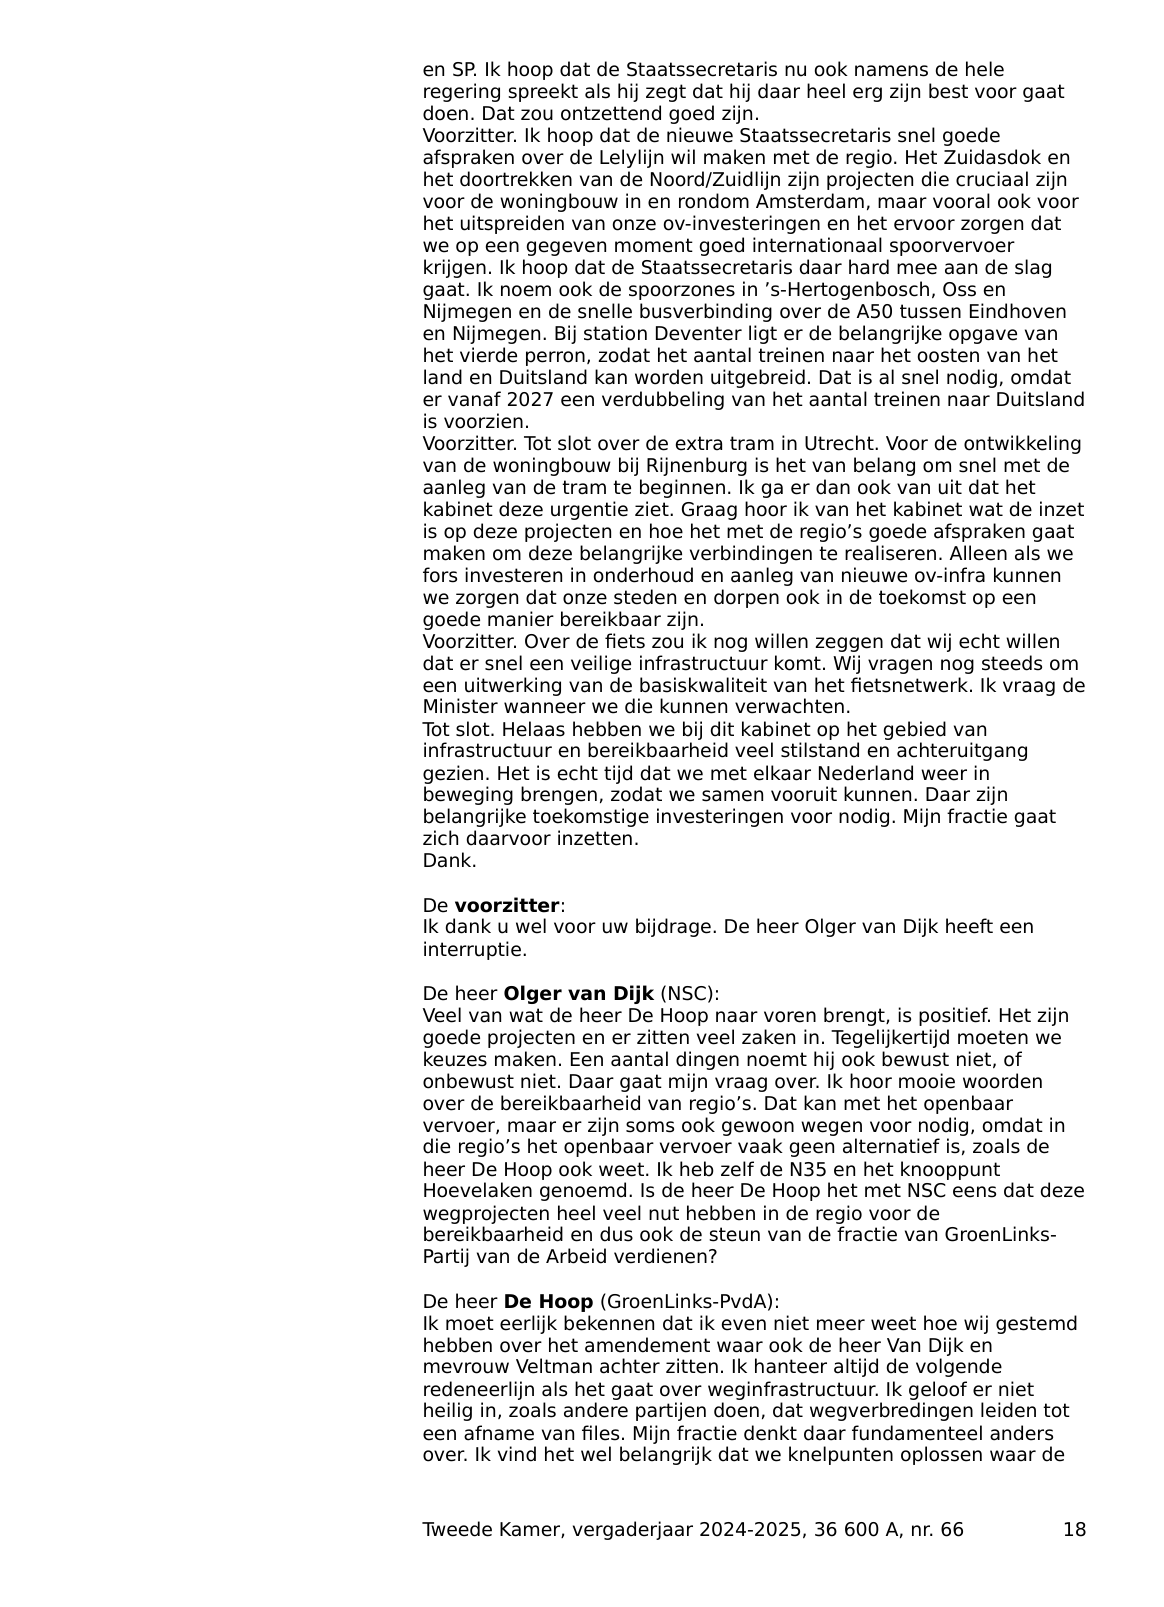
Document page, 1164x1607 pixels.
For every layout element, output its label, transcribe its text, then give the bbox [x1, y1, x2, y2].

text De heer De Hoop (GroenLinks-PvdA): [422, 1291, 1087, 1312]
text Ik dank u wel voor uw bijdrage. De heer Olger van Dijk heeft een interruptie. [422, 916, 1087, 960]
text en SP. Ik hoop dat de Staatssecretaris nu ook namens de hele regering spreekt als hij zegt dat hij daar heel erg zijn best voor gaat doen. Dat zou ontzettend goed zijn. [422, 59, 1087, 125]
text Voorzitter. Over de fiets zou ik nog willen zeggen dat wij echt willen dat er snel een veilige infrastructuur komt. Wij vragen nog steeds om een uitwerking van de basiskwaliteit van het fietsnetwerk. Ik vraag de Minister wanneer we die kunnen verwachten. [422, 631, 1087, 718]
text De heer Olger van Dijk (NSC): [422, 983, 1087, 1004]
text Voorzitter. Tot slot over de extra tram in Utrecht. Voor de ontwikkeling van de woningbouw bij Rijnenburg is het van belang om snel met de aanleg van de tram te beginnen. Ik ga er dan ook van uit dat het kabinet deze urgentie ziet. Graag hoor ik van het kabinet wat de inzet is op deze projecten en hoe het met de regio’s goede afspraken gaat maken om deze belangrijke verbindingen te realiseren. Alleen als we fors investeren in onderhoud en aanleg van nieuwe ov-infra kunnen we zorgen dat onze steden en dorpen ook in de toekomst op een goede manier bereikbaar zijn. [422, 433, 1087, 631]
text Veel van wat de heer De Hoop naar voren brengt, is positief. Het zijn goede projecten en er zitten veel zaken in. Tegelijkertijd moeten we keuzes maken. Een aantal dingen noemt hij ook bewust niet, of onbewust niet. Daar gaat mijn vraag over. Ik hoor mooie woorden over de bereikbaarheid van regio’s. Dat kan met het openbaar vervoer, maar er zijn soms ook gewoon wegen voor nodig, omdat in die regio’s het openbaar vervoer vaak geen alternatief is, zoals de heer De Hoop ook weet. Ik heb zelf de N35 en het knooppunt Hoevelaken genoemd. Is de heer De Hoop het met NSC eens dat deze wegprojecten heel veel nut hebben in de regio voor de bereikbaarheid en dus ook de steun van de fractie van GroenLinks-Partij van de Arbeid verdienen? [422, 1004, 1087, 1268]
text Ik moet eerlijk bekennen dat ik even niet meer weet hoe wij gestemd hebben over het amendement waar ook de heer Van Dijk en mevrouw Veltman achter zitten. Ik hanteer altijd de volgende redeneerlijn als het gaat over weginfrastructuur. Ik geloof er niet heilig in, zoals andere partijen doen, dat wegverbredingen leiden tot een afname van files. Mijn fractie denkt daar fundamenteel anders over. Ik vind het wel belangrijk dat we knelpunten oplossen waar de [422, 1312, 1087, 1466]
text Dank. [422, 850, 1087, 872]
text Tot slot. Helaas hebben we bij dit kabinet op het gebied van infrastructuur en bereikbaarheid veel stilstand en achteruitgang gezien. Het is echt tijd dat we met elkaar Nederland weer in beweging brengen, zodat we samen vooruit kunnen. Daar zijn belangrijke toekomstige investeringen voor nodig. Mijn fractie gaat zich daarvoor inzetten. [422, 718, 1087, 850]
text Voorzitter. Ik hoop dat de nieuwe Staatssecretaris snel goede afspraken over de Lelylijn wil maken met de regio. Het Zuidasdok en het doortrekken van de Noord/Zuidlijn zijn projecten die cruciaal zijn voor de woningbouw in en rondom Amsterdam, maar vooral ook voor het uitspreiden van onze ov-investeringen en het ervoor zorgen dat we op een gegeven moment goed internationaal spoorvervoer krijgen. Ik hoop dat de Staatssecretaris daar hard mee aan de slag gaat. Ik noem ook de spoorzones in ’s-Hertogenbosch, Oss en Nijmegen en de snelle busverbinding over de A50 tussen Eindhoven en Nijmegen. Bij station Deventer ligt er de belangrijke opgave van het vierde perron, zodat het aantal treinen naar het oosten van het land en Duitsland kan worden uitgebreid. Dat is al snel nodig, omdat er vanaf 2027 een verdubbeling van het aantal treinen naar Duitsland is voorzien. [422, 125, 1087, 433]
text De voorzitter: [422, 894, 1087, 916]
